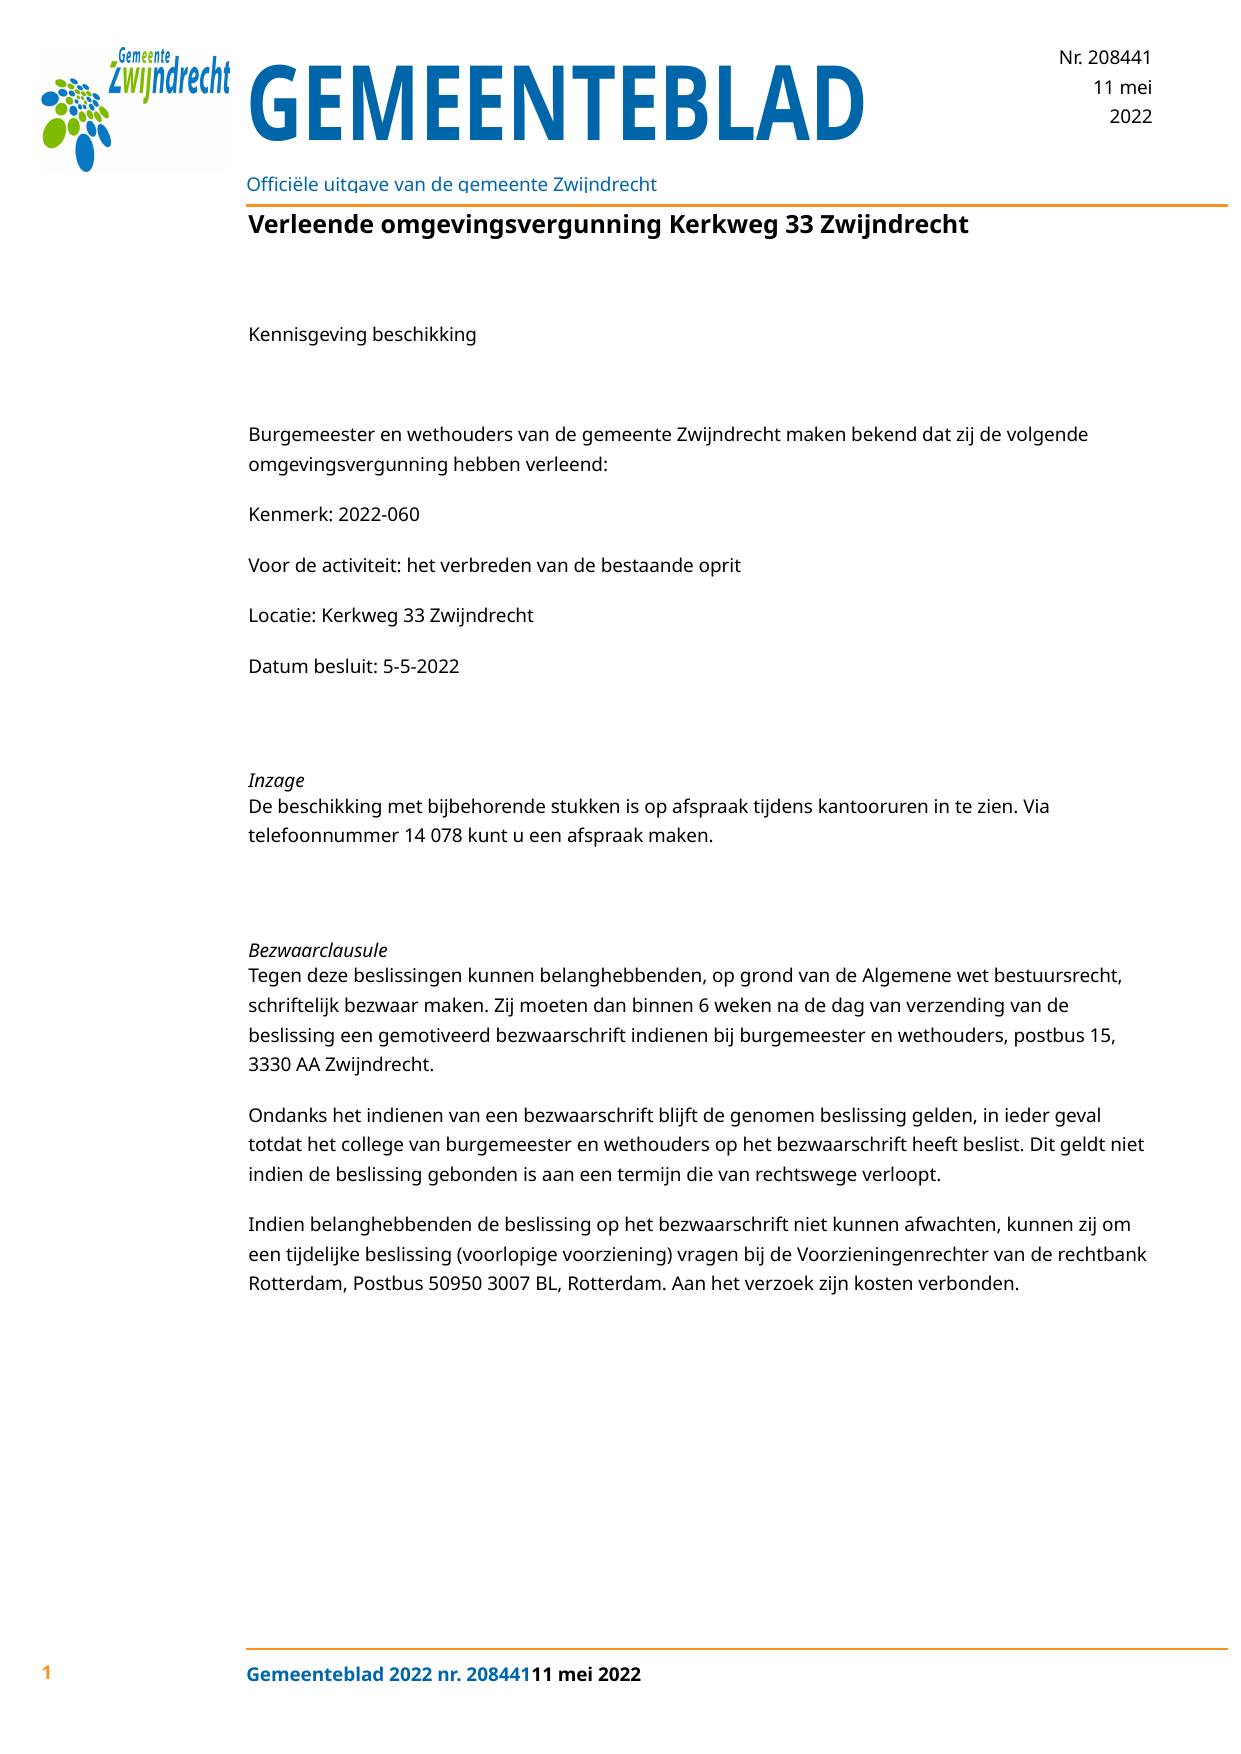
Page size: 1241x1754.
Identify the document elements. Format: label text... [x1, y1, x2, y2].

text Kenmerk: 2022-060 [248, 502, 1152, 527]
text Tegen deze beslissingen kunnen belanghebbenden, op grond van de Algemene wet bestuursrecht, schriftelijk bezwaar maken. Zij moeten dan binnen 6 weken na de dag van verzending van de beslissing een gemotiveerd bezwaarschrift indienen bij burgemeester en wethouders, postbus 15, 3330 AA Zwijndrecht. [248, 963, 1152, 1077]
text Kennisgeving beschikking [248, 321, 1152, 346]
text Bezwaarclausule [248, 937, 1152, 963]
text Locatie: Kerkweg 33 Zwijndrecht [248, 602, 1152, 628]
text Burgemeester en wethouders van de gemeente Zwijndrecht maken bekend dat zij de volgende omgevingsvergunning hebben verleend: [248, 422, 1152, 477]
text Ondanks het indienen van een bezwaarschrift blijft de genomen beslissing gelden, in ieder geval totdat het college van burgemeester en wethouders op het bezwaarschrift heeft beslist. Dit geldt niet indien de beslissing gebonden is aan een termijn die van rechtswege verloopt. [248, 1102, 1152, 1187]
text Voor de activiteit: het verbreden van de bestaande oprit [248, 552, 1152, 578]
text Inzage [248, 767, 1152, 793]
text Indien belanghebbenden de beslissing op het bezwaarschrift niet kunnen afwachten, kunnen zij om een tijdelijke beslissing (voorlopige voorziening) vragen bij de Voorzieningenrechter van de rechtbank Rotterdam, Postbus 50950 3007 BL, Rotterdam. Aan het verzoek zijn kosten verbonden. [248, 1211, 1152, 1296]
text Datum besluit: 5-5-2022 [248, 653, 1152, 678]
text De beschikking met bijbehorende stukken is op afspraak tijdens kantooruren in te zien. Via telefoonnummer 14 078 kunt u een afspraak maken. [248, 793, 1152, 848]
text Verleende omgevingsvergunning Kerkweg 33 Zwijndrecht [248, 207, 1152, 241]
picture [41, 47, 231, 172]
